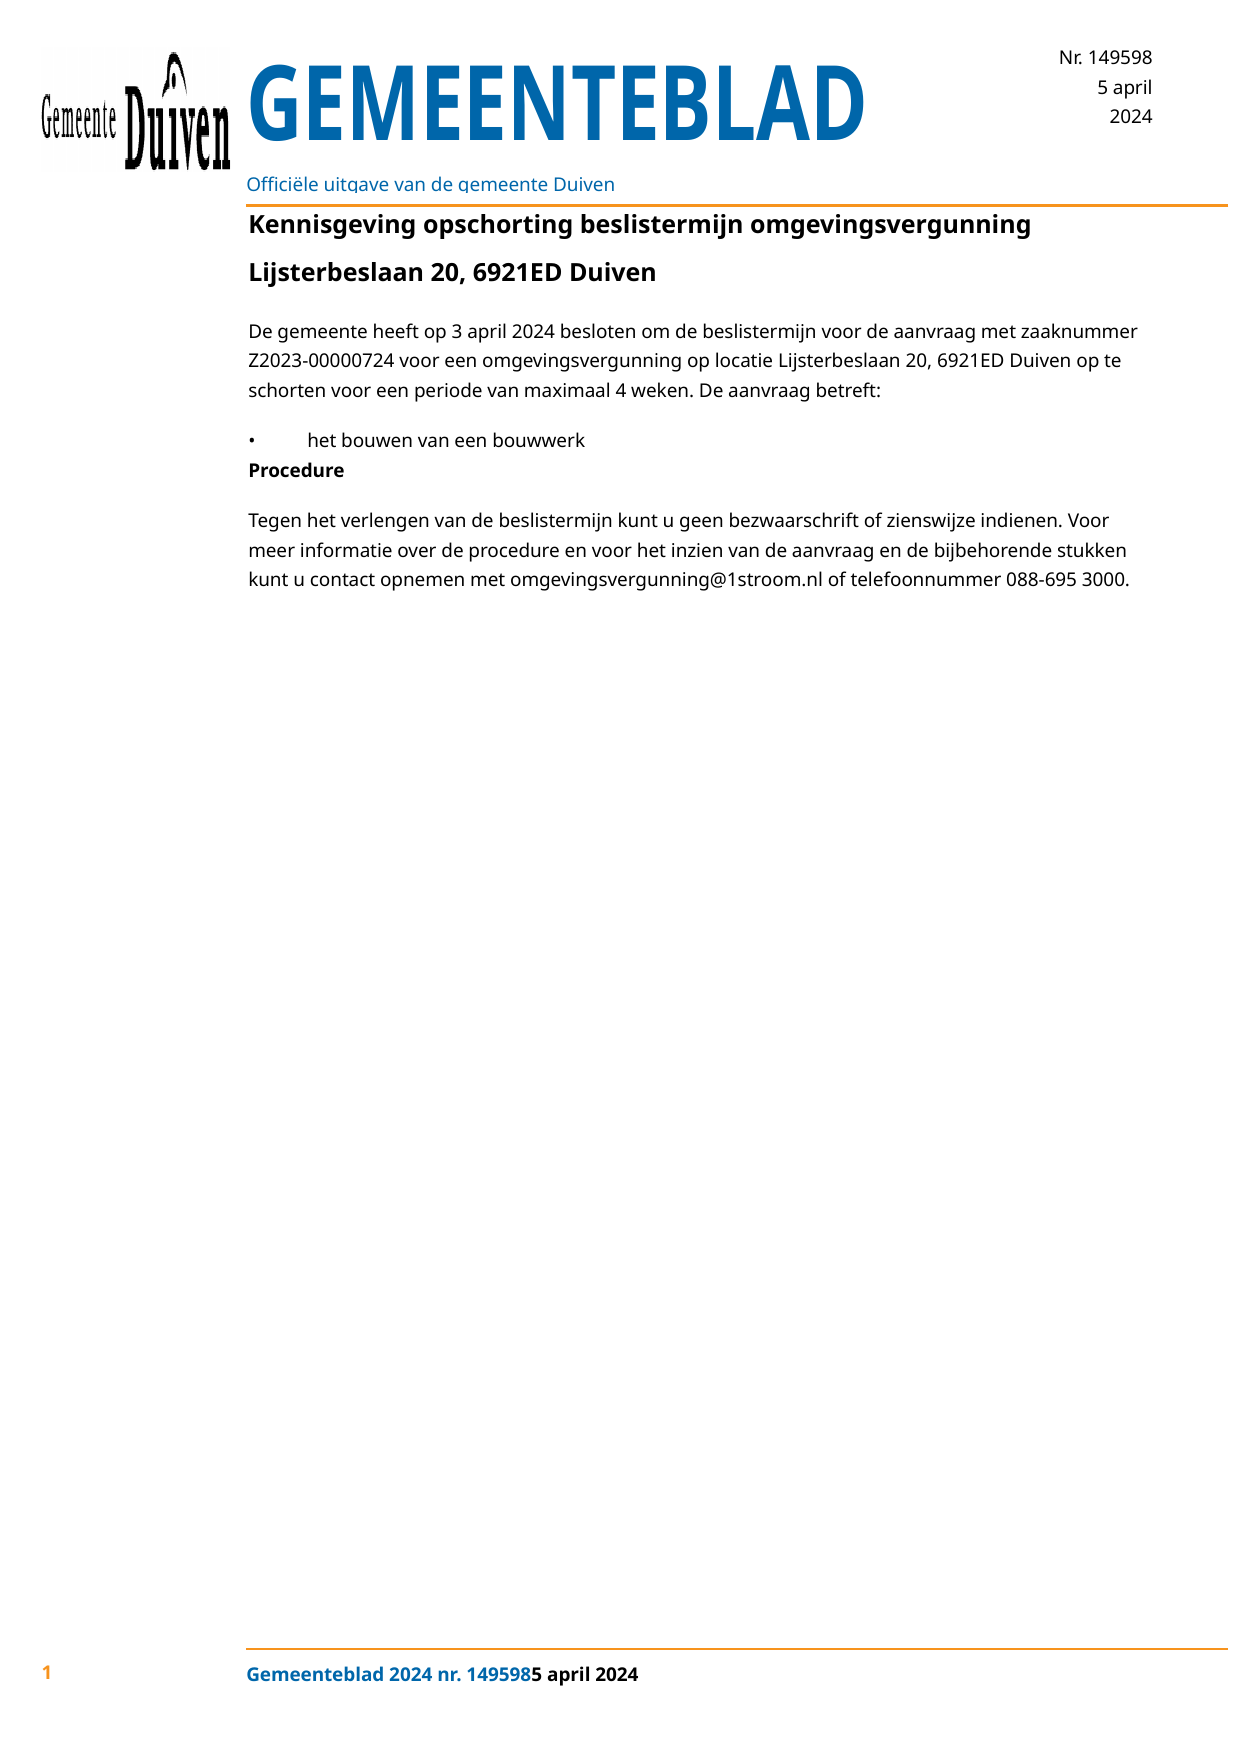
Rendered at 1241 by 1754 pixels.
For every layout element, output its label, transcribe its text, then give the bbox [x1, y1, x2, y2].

text Kennisgeving opschorting beslistermijn omgevingsvergunning Lijsterbeslaan 20, 6921ED Duiven [248, 207, 1152, 288]
text Tegen het verlengen van de beslistermijn kunt u geen bezwaarschrift of zienswijze indienen. Voor meer informatie over de procedure en voor het inzien van de aanvraag en de bijbehorende stukken kunt u contact opnemen met omgevingsvergunning@1stroom.nl of telefoonnummer 088-695 3000. [248, 507, 1152, 592]
text Procedure [248, 457, 1152, 483]
list het bouwen van een bouwwerk [248, 427, 1152, 453]
text De gemeente heeft op 3 april 2024 besloten om de beslistermijn voor de aanvraag met zaaknummer Z2023-00000724 voor een omgevingsvergunning op locatie Lijsterbeslaan 20, 6921ED Duiven op te schorten voor een periode van maximaal 4 weken. De aanvraag betreft: [248, 318, 1152, 403]
picture [41, 47, 231, 172]
